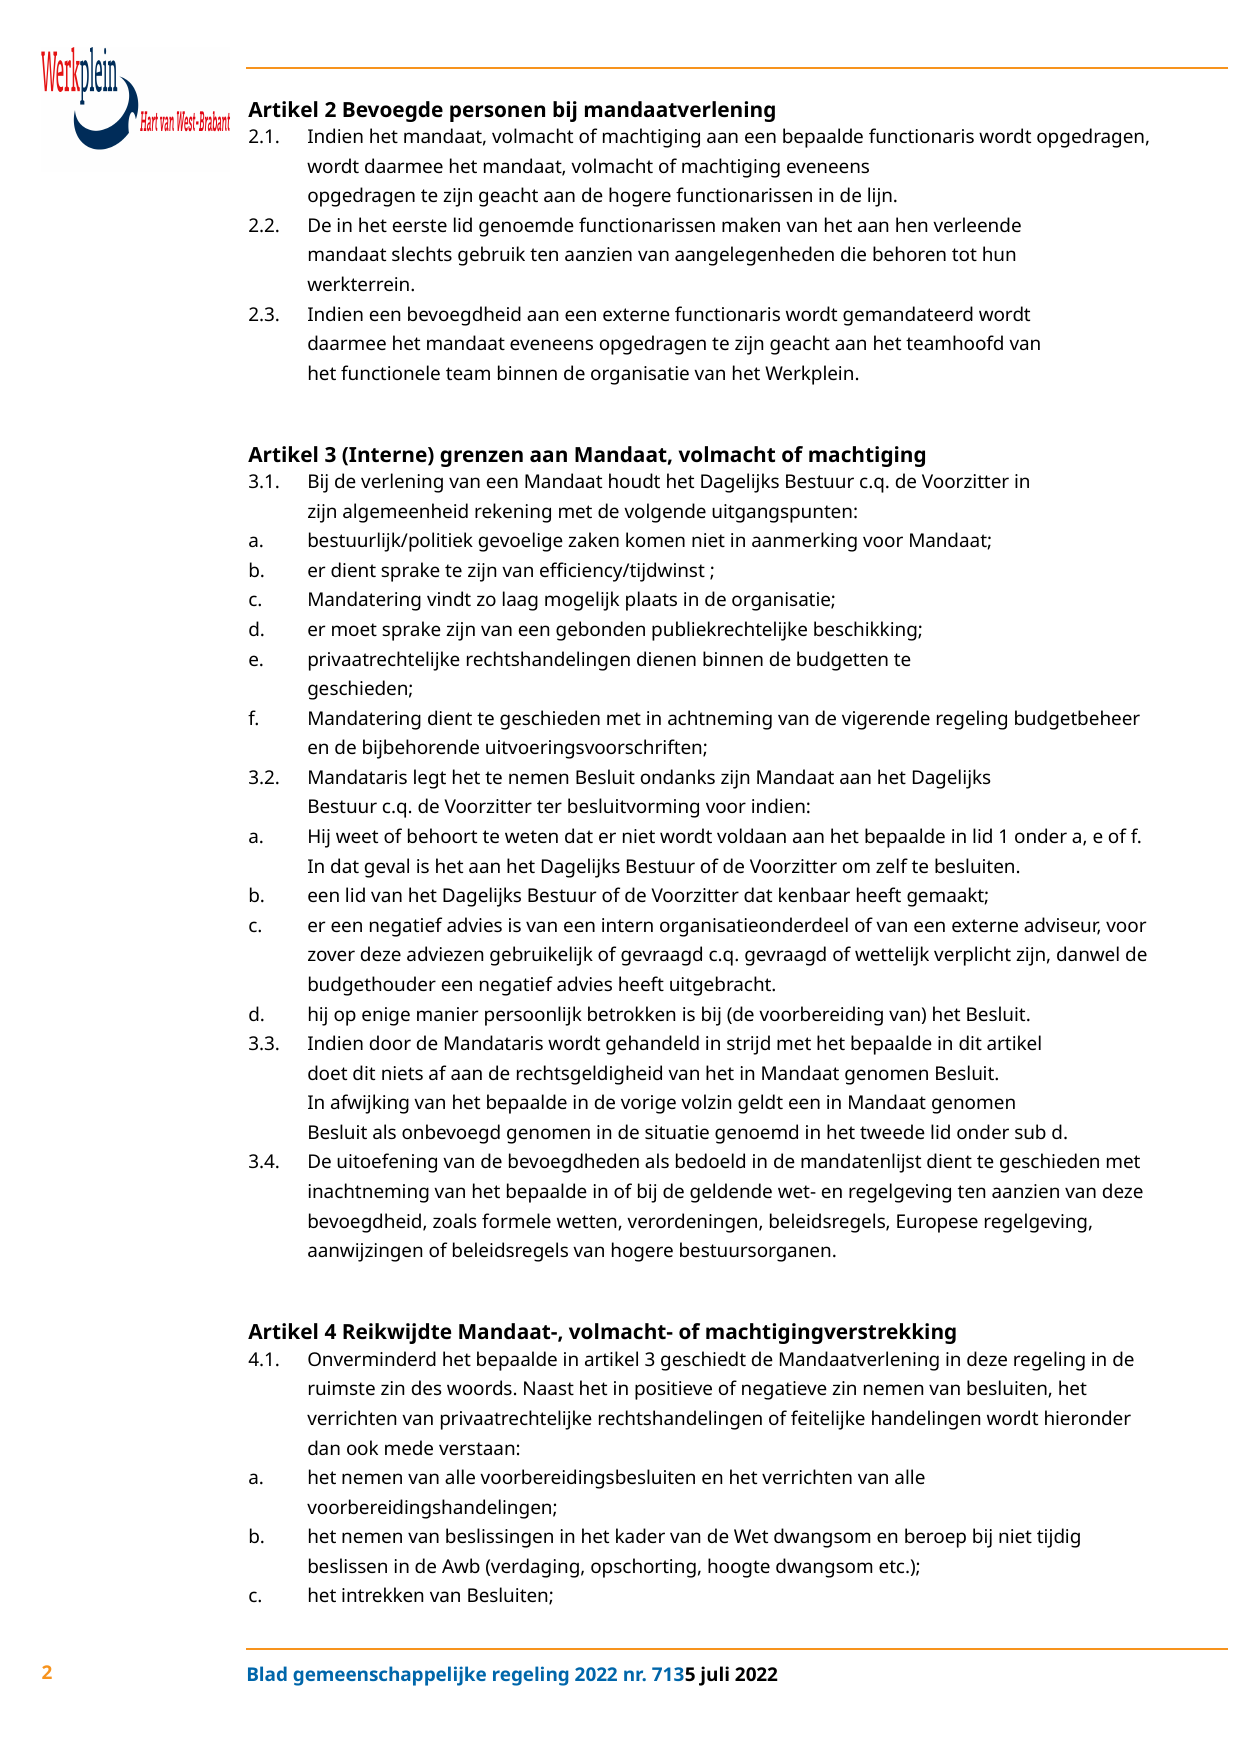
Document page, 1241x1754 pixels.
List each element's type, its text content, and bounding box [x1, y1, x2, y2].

list doet dit niets af aan de rechtsgeldigheid van het in Mandaat genomen Besluit. [248, 1060, 1152, 1086]
list In afwijking van het bepaalde in de vorige volzin geldt een in Mandaat genomen [248, 1089, 1152, 1115]
list Indien het mandaat, volmacht of machtiging aan een bepaalde functionaris wordt opgedragen, wordt daarmee het mandaat, volmacht of machtiging eveneens [248, 123, 1152, 178]
list zijn algemeenheid rekening met de volgende uitgangspunten: [248, 498, 1152, 524]
list Mandatering dient te geschieden met in achtneming van de vigerende regeling budgetbeheer en de bijbehorende uitvoeringsvoorschriften; [248, 705, 1152, 760]
list Bestuur c.q. de Voorzitter ter besluitvorming voor indien: [248, 794, 1152, 819]
list De in het eerste lid genoemde functionarissen maken van het aan hen verleende [248, 212, 1152, 238]
list Indien een bevoegdheid aan een externe functionaris wordt gemandateerd wordt [248, 301, 1152, 326]
list Hij weet of behoort te weten dat er niet wordt voldaan aan het bepaalde in lid 1 onder a, e of f. In dat geval is het aan het Dagelijks Bestuur of de Voorzitter om zelf te besluiten. [248, 823, 1152, 879]
list Mandatering vindt zo laag mogelijk plaats in de organisatie; [248, 587, 1152, 612]
list opgedragen te zijn geacht aan de hogere functionarissen in de lijn. [248, 182, 1152, 208]
list er moet sprake zijn van een gebonden publiekrechtelijke beschikking; [248, 616, 1152, 642]
list Mandataris legt het te nemen Besluit ondanks zijn Mandaat aan het Dagelijks [248, 764, 1152, 790]
list het intrekken van Besluiten; [248, 1583, 1152, 1608]
picture [41, 47, 231, 172]
list het nemen van beslissingen in het kader van de Wet dwangsom en beroep bij niet tijdig beslissen in de Awb (verdaging, opschorting, hoogte dwangsom etc.); [248, 1523, 1152, 1579]
list Onverminderd het bepaalde in artikel 3 geschiedt de Mandaatverlening in deze regeling in de ruimste zin des woords. Naast het in positieve of negatieve zin nemen van besluiten, het verrichten van privaatrechtelijke rechtshandelingen of feitelijke handelingen wordt hieronder dan ook mede verstaan: [248, 1346, 1152, 1460]
text Artikel 4 Reikwijdte Mandaat-, volmacht- of machtigingverstrekking [248, 1317, 1152, 1346]
list De uitoefening van de bevoegdheden als bedoeld in de mandatenlijst dient te geschieden met inachtneming van het bepaalde in of bij de geldende wet- en regelgeving ten aanzien van deze bevoegdheid, zoals formele wetten, verordeningen, beleidsregels, Europese regelgeving, aanwijzingen of beleidsregels van hogere bestuursorganen. [248, 1149, 1152, 1263]
list privaatrechtelijke rechtshandelingen dienen binnen de budgetten te [248, 646, 1152, 672]
text Artikel 3 (Interne) grenzen aan Mandaat, volmacht of machtiging [248, 440, 1152, 468]
list Bij de verlening van een Mandaat houdt het Dagelijks Bestuur c.q. de Voorzitter in [248, 468, 1152, 494]
list er dient sprake te zijn van efficiency/tijdwinst ; [248, 557, 1152, 583]
list hij op enige manier persoonlijk betrokken is bij (de voorbereiding van) het Besluit. [248, 1001, 1152, 1027]
list bestuurlijk/politiek gevoelige zaken komen niet in aanmerking voor Mandaat; [248, 527, 1152, 553]
list geschieden; [248, 675, 1152, 701]
list mandaat slechts gebruik ten aanzien van aangelegenheden die behoren tot hun [248, 242, 1152, 267]
list een lid van het Dagelijks Bestuur of de Voorzitter dat kenbaar heeft gemaakt; [248, 882, 1152, 908]
list Besluit als onbevoegd genomen in de situatie genoemd in het tweede lid onder sub d. [248, 1119, 1152, 1145]
list Indien door de Mandataris wordt gehandeld in strijd met het bepaalde in dit artikel [248, 1030, 1152, 1056]
list het nemen van alle voorbereidingsbesluiten en het verrichten van alle voorbereidingshandelingen; [248, 1464, 1152, 1519]
list daarmee het mandaat eveneens opgedragen te zijn geacht aan het teamhoofd van [248, 330, 1152, 356]
text Artikel 2 Bevoegde personen bij mandaatverlening [248, 95, 1152, 123]
list het functionele team binnen de organisatie van het Werkplein. [248, 360, 1152, 386]
list werkterrein. [248, 271, 1152, 297]
list er een negatief advies is van een intern organisatieonderdeel of van een externe adviseur, voor zover deze adviezen gebruikelijk of gevraagd c.q. gevraagd of wettelijk verplicht zijn, danwel de budgethouder een negatief advies heeft uitgebracht. [248, 912, 1152, 997]
